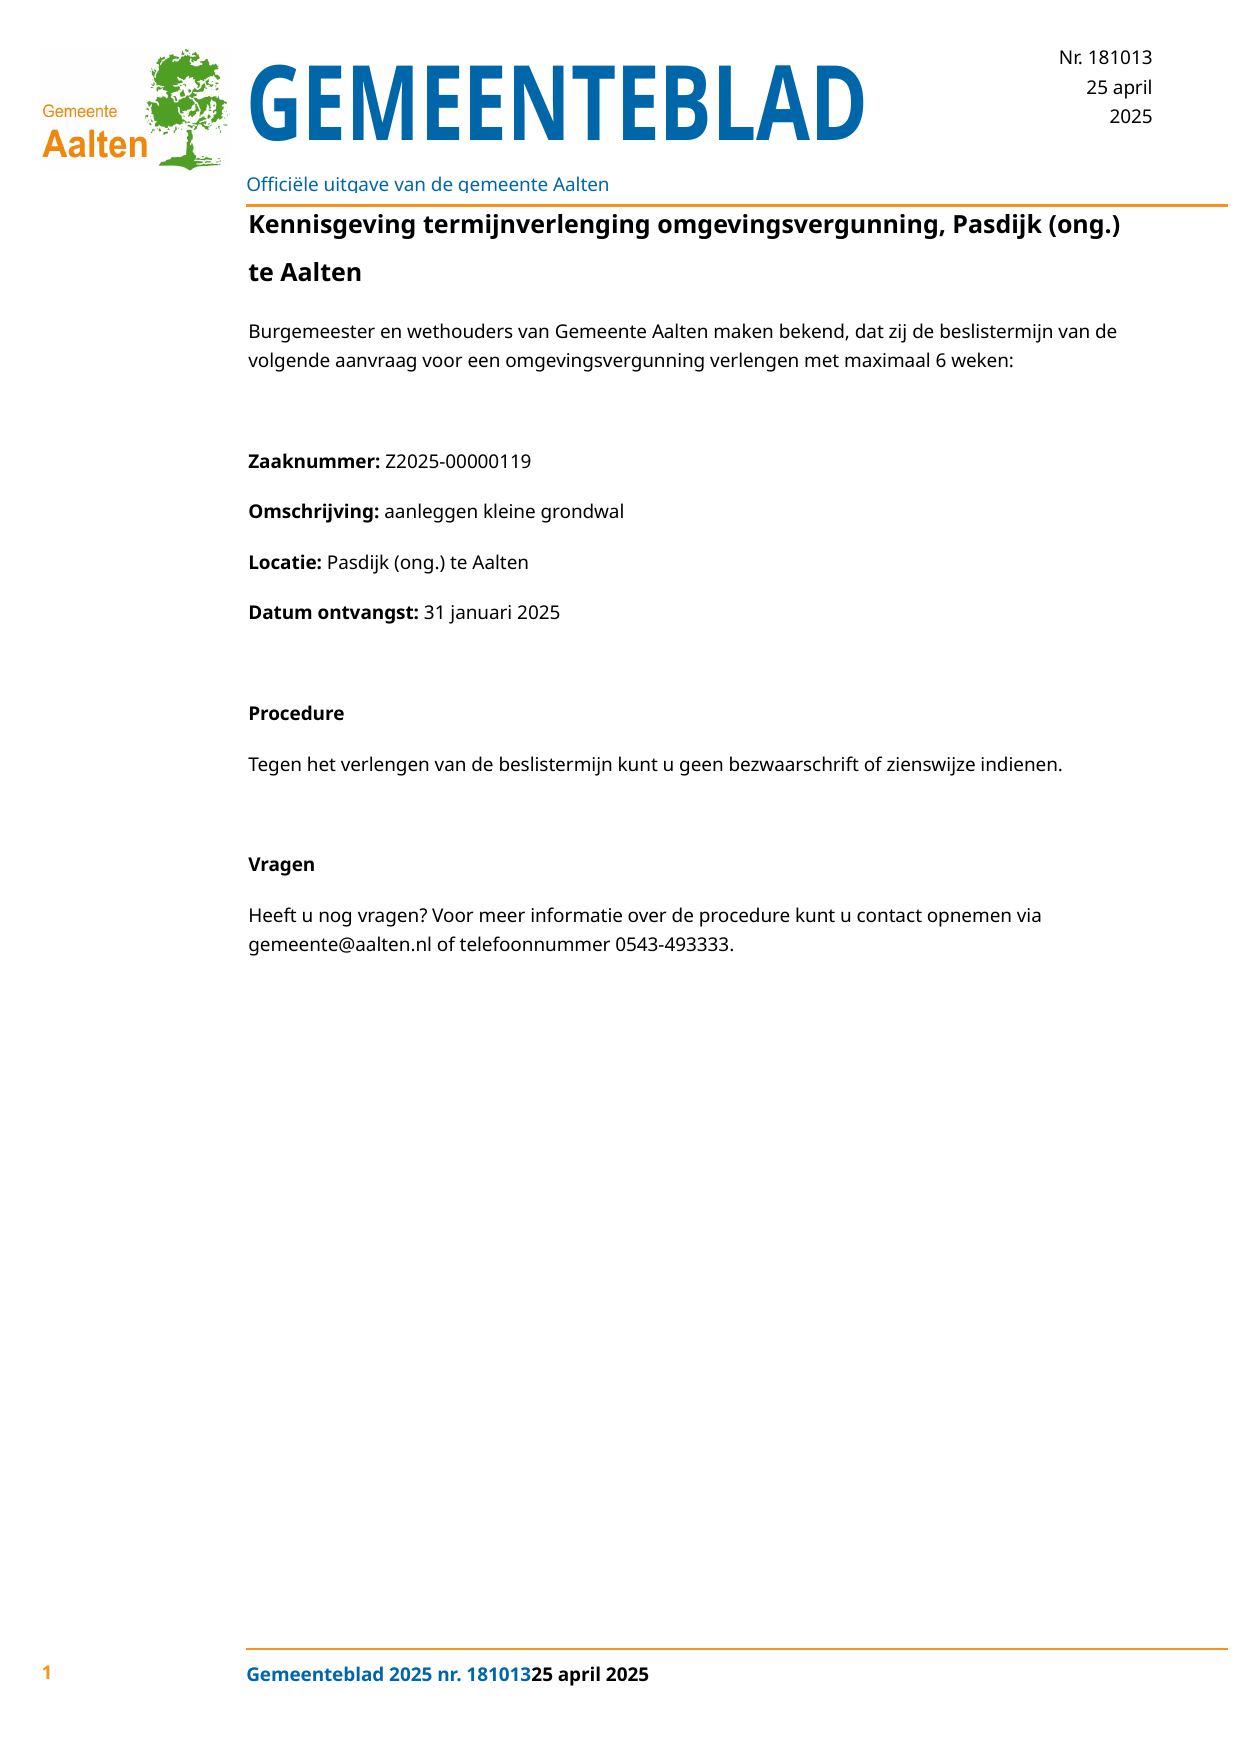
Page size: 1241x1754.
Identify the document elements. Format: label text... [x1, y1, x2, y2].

text Burgemeester en wethouders van Gemeente Aalten maken bekend, dat zij de beslistermijn van de volgende aanvraag voor een omgevingsvergunning verlengen met maximaal 6 weken: [248, 318, 1152, 373]
text Locatie: Pasdijk (ong.) te Aalten [248, 549, 1152, 575]
text Tegen het verlengen van de beslistermijn kunt u geen bezwaarschrift of zienswijze indienen. [248, 751, 1152, 777]
text Procedure [248, 700, 1152, 726]
text Vragen [248, 852, 1152, 877]
text Datum ontvangst: 31 januari 2025 [248, 599, 1152, 625]
text Omschrijving: aanleggen kleine grondwal [248, 499, 1152, 524]
text Heeft u nog vragen? Voor meer informatie over de procedure kunt u contact opnemen via gemeente@aalten.nl of telefoonnummer 0543-493333. [248, 902, 1152, 957]
text Zaaknummer: Z2025-00000119 [248, 448, 1152, 474]
text Kennisgeving termijnverlenging omgevingsvergunning, Pasdijk (ong.) te Aalten [248, 207, 1152, 288]
picture [41, 47, 231, 172]
